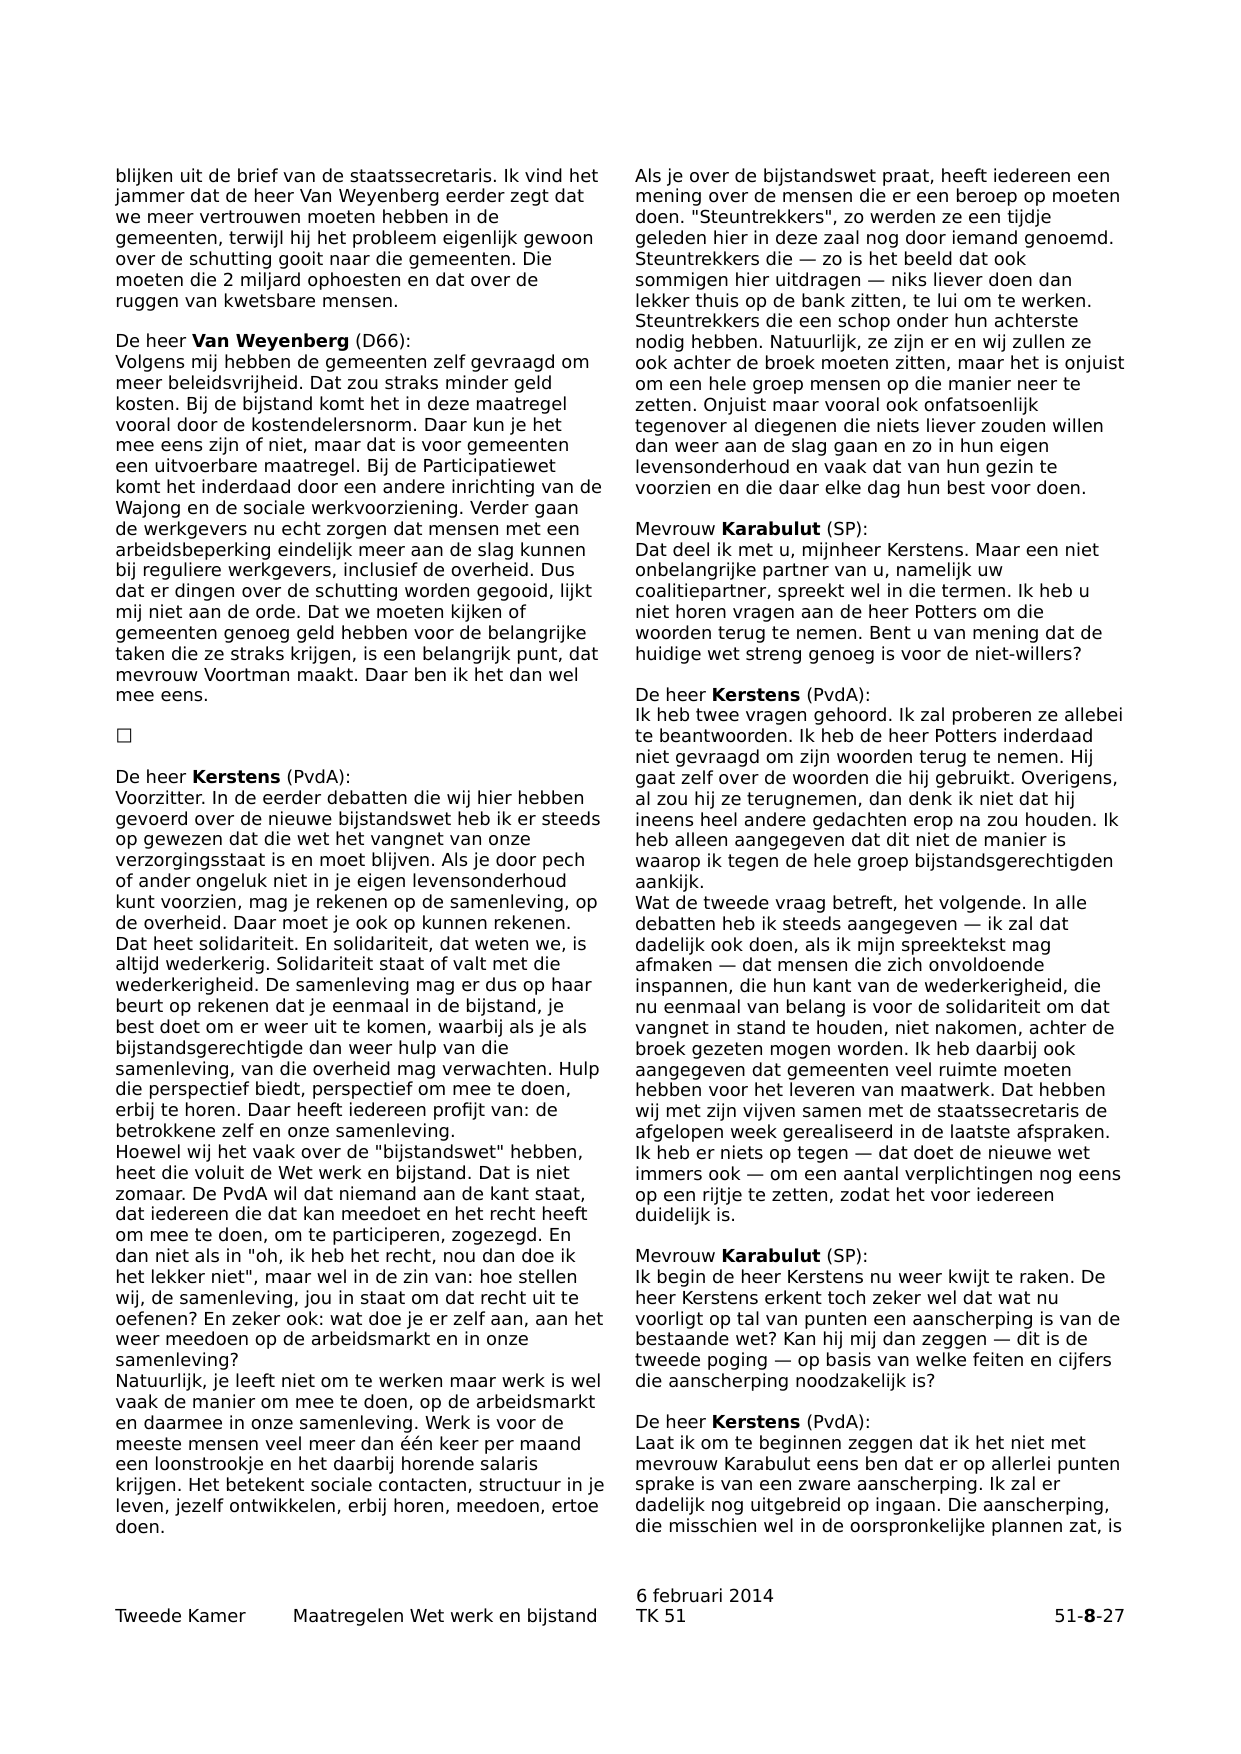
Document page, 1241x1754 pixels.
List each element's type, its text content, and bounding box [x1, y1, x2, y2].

text Volgens mij hebben de gemeenten zelf gevraagd om meer beleidsvrijheid. Dat zou straks minder geld kosten. Bij de bijstand komt het in deze maatregel vooral door de kostendelersnorm. Daar kun je het mee eens zijn of niet, maar dat is voor gemeenten een uitvoerbare maatregel. Bij de Participatiewet komt het inderdaad door een andere inrichting van de Wajong en de sociale werkvoorziening. Verder gaan de werkgevers nu echt zorgen dat mensen met een arbeidsbeperking eindelijk meer aan de slag kunnen bij reguliere werkgevers, inclusief de overheid. Dus dat er dingen over de schutting worden gegooid, lijkt mij niet aan de orde. Dat we moeten kijken of gemeenten genoeg geld hebben voor de belangrijke taken die ze straks krijgen, is een belangrijk punt, dat mevrouw Voortman maakt. Daar ben ik het dan wel mee eens. [115, 352, 605, 706]
text Als je over de bijstandswet praat, heeft iedereen een mening over de mensen die er een beroep op moeten doen. "Steuntrekkers", zo werden ze een tijdje geleden hier in deze zaal nog door iemand genoemd. Steuntrekkers die — zo is het beeld dat ook sommigen hier uitdragen — niks liever doen dan lekker thuis op de bank zitten, te lui om te werken. Steuntrekkers die een schop onder hun achterste nodig hebben. Natuurlijk, ze zijn er en wij zullen ze ook achter de broek moeten zitten, maar het is onjuist om een hele groep mensen op die manier neer te zetten. Onjuist maar vooral ook onfatsoenlijk tegenover al diegenen die niets liever zouden willen dan weer aan de slag gaan en zo in hun eigen levensonderhoud en vaak dat van hun gezin te voorzien en die daar elke dag hun best voor doen. [635, 165, 1125, 499]
text Natuurlijk, je leeft niet om te werken maar werk is wel vaak de manier om mee te doen, op de arbeidsmarkt en daarmee in onze samenleving. Werk is voor de meeste mensen veel meer dan één keer per maand een loonstrookje en het daarbij horende salaris krijgen. Het betekent sociale contacten, structuur in je leven, jezelf ontwikkelen, erbij horen, meedoen, ertoe doen. [115, 1371, 605, 1537]
text De heer Van Weyenberg (D66): [115, 331, 605, 352]
text Wat de tweede vraag betreft, het volgende. In alle debatten heb ik steeds aangegeven — ik zal dat dadelijk ook doen, als ik mijn spreektekst mag afmaken — dat mensen die zich onvoldoende inspannen, die hun kant van de wederkerigheid, die nu eenmaal van belang is voor de solidariteit om dat vangnet in stand te houden, niet nakomen, achter de broek gezeten mogen worden. Ik heb daarbij ook aangegeven dat gemeenten veel ruimte moeten hebben voor het leveren van maatwerk. Dat hebben wij met zijn vijven samen met de staatssecretaris de afgelopen week gerealiseerd in de laatste afspraken. Ik heb er niets op tegen — dat doet de nieuwe wet immers ook — om een aantal verplichtingen nog eens op een rijtje te zetten, zodat het voor iedereen duidelijk is. [635, 893, 1125, 1226]
text blijken uit de brief van de staatssecretaris. Ik vind het jammer dat de heer Van Weyenberg eerder zegt dat we meer vertrouwen moeten hebben in de gemeenten, terwijl hij het probleem eigenlijk gewoon over de schutting gooit naar die gemeenten. Die moeten die 2 miljard ophoesten en dat over de ruggen van kwetsbare mensen. [115, 165, 605, 311]
text De heer Kerstens (PvdA): [635, 684, 1125, 705]
text Mevrouw Karabulut (SP): [635, 519, 1125, 539]
text Ik begin de heer Kerstens nu weer kwijt te raken. De heer Kerstens erkent toch zeker wel dat wat nu voorligt op tal van punten een aanscherping is van de bestaande wet? Kan hij mij dan zeggen — dit is de tweede poging — op basis van welke feiten en cijfers die aanscherping noodzakelijk is? [635, 1267, 1125, 1392]
text Ik heb twee vragen gehoord. Ik zal proberen ze allebei te beantwoorden. Ik heb de heer Potters inderdaad niet gevraagd om zijn woorden terug te nemen. Hij gaat zelf over de woorden die hij gebruikt. Overigens, al zou hij ze terugnemen, dan denk ik niet dat hij ineens heel andere gedachten erop na zou houden. Ik heb alleen aangegeven dat dit niet de manier is waarop ik tegen de hele groep bijstandsgerechtigden aankijk. [635, 705, 1125, 893]
text Hoewel wij het vaak over de "bijstandswet" hebben, heet die voluit de Wet werk en bijstand. Dat is niet zomaar. De PvdA wil dat niemand aan de kant staat, dat iedereen die dat kan meedoet en het recht heeft om mee te doen, om te participeren, zogezegd. En dan niet als in "oh, ik heb het recht, nou dan doe ik het lekker niet", maar wel in de zin van: hoe stellen wij, de samenleving, jou in staat om dat recht uit te oefenen? En zeker ook: wat doe je er zelf aan, aan het weer meedoen op de arbeidsmarkt en in onze samenleving? [115, 1142, 605, 1371]
text De heer Kerstens (PvdA): [635, 1412, 1125, 1432]
text Dat deel ik met u, mijnheer Kerstens. Maar een niet onbelangrijke partner van u, namelijk uw coalitiepartner, spreekt wel in die termen. Ik heb u niet horen vragen aan de heer Potters om die woorden terug te nemen. Bent u van mening dat de huidige wet streng genoeg is voor de niet-willers? [635, 539, 1125, 664]
text De heer Kerstens (PvdA): [115, 767, 605, 787]
text ⬜ [115, 726, 605, 747]
text Laat ik om te beginnen zeggen dat ik het niet met mevrouw Karabulut eens ben dat er op allerlei punten sprake is van een zware aanscherping. Ik zal er dadelijk nog uitgebreid op ingaan. Die aanscherping, die misschien wel in de oorspronkelijke plannen zat, is [635, 1432, 1125, 1537]
text Voorzitter. In de eerder debatten die wij hier hebben gevoerd over de nieuwe bijstandswet heb ik er steeds op gewezen dat die wet het vangnet van onze verzorgingsstaat is en moet blijven. Als je door pech of ander ongeluk niet in je eigen levensonderhoud kunt voorzien, mag je rekenen op de samenleving, op de overheid. Daar moet je ook op kunnen rekenen. Dat heet solidariteit. En solidariteit, dat weten we, is altijd wederkerig. Solidariteit staat of valt met die wederkerigheid. De samenleving mag er dus op haar beurt op rekenen dat je eenmaal in de bijstand, je best doet om er weer uit te komen, waarbij als je als bijstandsgerechtigde dan weer hulp van die samenleving, van die overheid mag verwachten. Hulp die perspectief biedt, perspectief om mee te doen, erbij te horen. Daar heeft iedereen profijt van: de betrokkene zelf en onze samenleving. [115, 787, 605, 1142]
text Mevrouw Karabulut (SP): [635, 1246, 1125, 1267]
